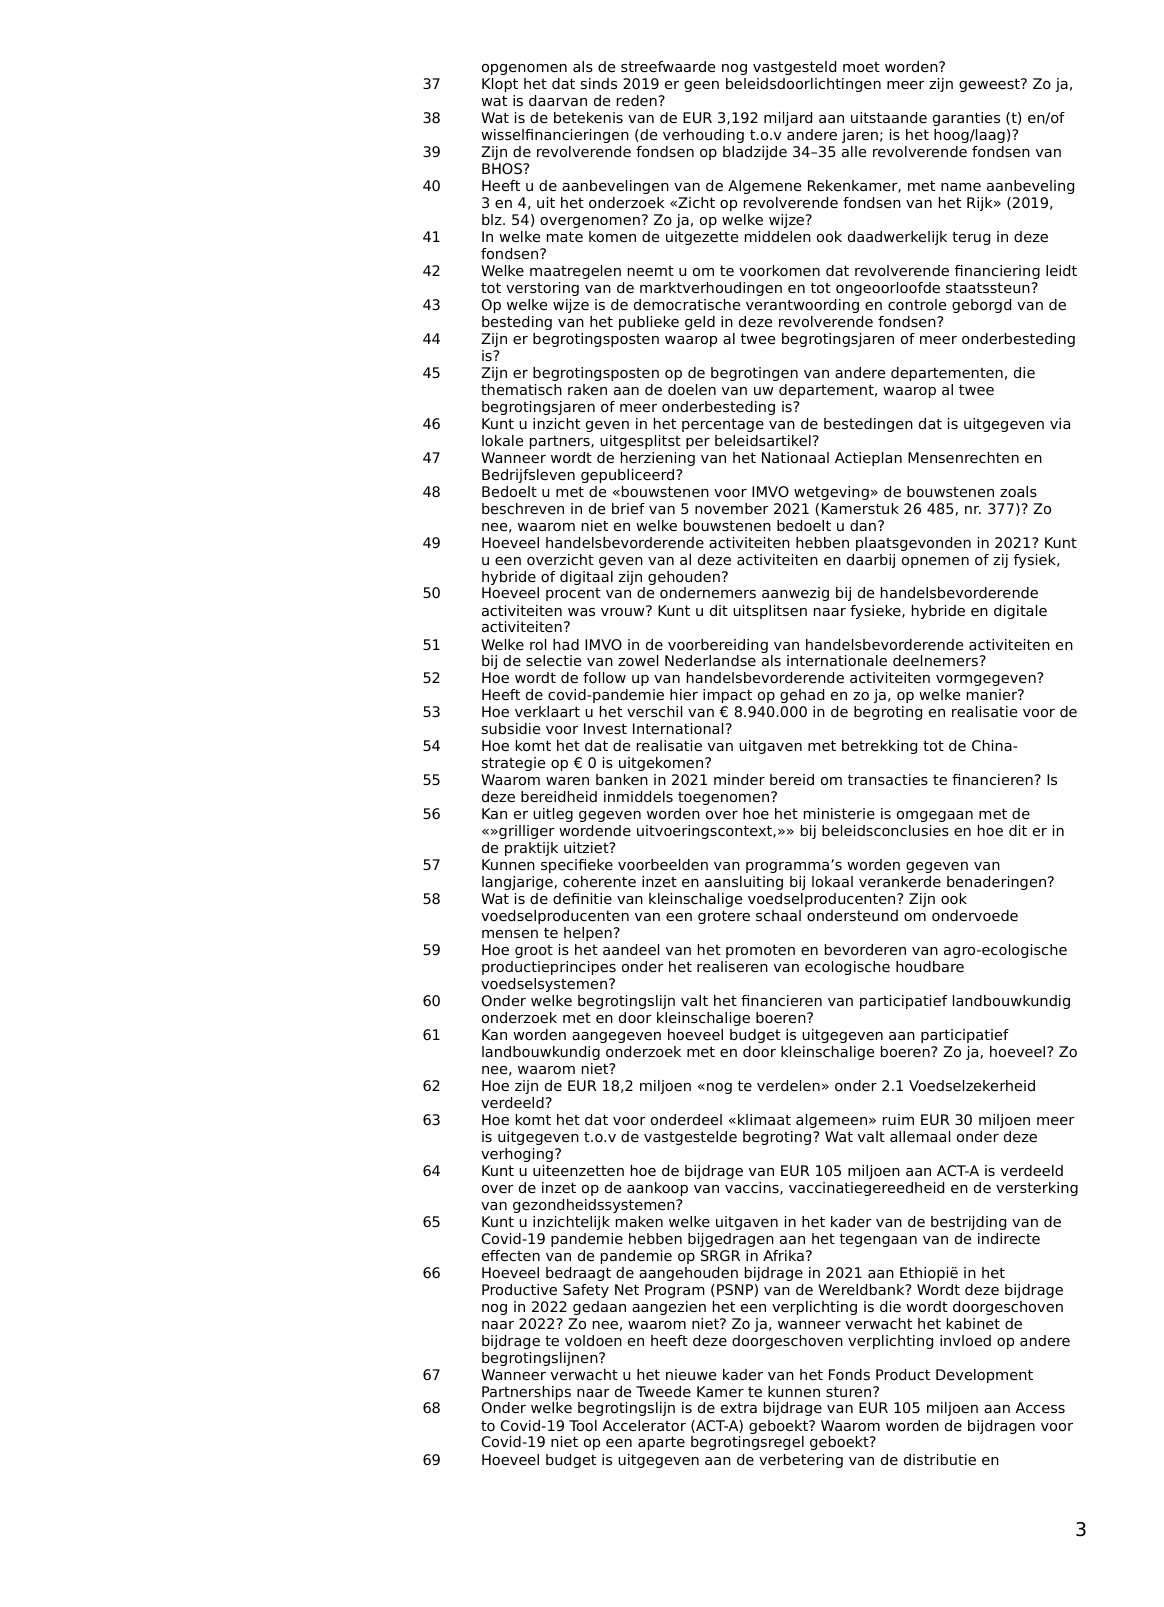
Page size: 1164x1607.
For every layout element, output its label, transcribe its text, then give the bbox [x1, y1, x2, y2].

table_cell Waarom waren banken in 2021 minder bereid om transacties te financieren? Is deze bereidheid inmiddels toegenomen? [475, 772, 1087, 806]
table_cell Hoe verklaart u het verschil van € 8.940.000 in de begroting en realisatie voor de subsidie voor Invest International? [475, 704, 1087, 738]
table_cell 53 [422, 704, 475, 738]
table_cell Kunt u inzicht geven in het percentage van de bestedingen dat is uitgegeven via lokale partners, uitgesplitst per beleidsartikel? [475, 416, 1087, 449]
table_cell Hoe groot is het aandeel van het promoten en bevorderen van agro-ecologische productieprincipes onder het realiseren van ecologische houdbare voedselsystemen? [475, 942, 1087, 993]
table_cell Kunt u inzichtelijk maken welke uitgaven in het kader van de bestrijding van de Covid-19 pandemie hebben bijgedragen aan het tegengaan van de indirecte effecten van de pandemie op SRGR in Afrika? [475, 1214, 1087, 1264]
table_cell Hoeveel handelsbevorderende activiteiten hebben plaatsgevonden in 2021? Kunt u een overzicht geven van al deze activiteiten en daarbij opnemen of zij fysiek, hybride of digitaal zijn gehouden? [475, 535, 1087, 585]
table_cell Zijn er begrotingsposten op de begrotingen van andere departementen, die thematisch raken aan de doelen van uw departement, waarop al twee begrotingsjaren of meer onderbesteding is? [475, 365, 1087, 416]
table_cell Hoeveel budget is uitgegeven aan de verbetering van de distributie en [475, 1451, 1087, 1468]
table_cell 50 [422, 585, 475, 636]
table_cell 61 [422, 1027, 475, 1078]
table_cell Welke rol had IMVO in de voorbereiding van handelsbevorderende activiteiten en bij de selectie van zowel Nederlandse als internationale deelnemers? [475, 636, 1087, 670]
table_cell Kunnen specifieke voorbeelden van programma’s worden gegeven van langjarige, coherente inzet en aansluiting bij lokaal verankerde benaderingen? [475, 857, 1087, 891]
table_cell Hoe komt het dat de realisatie van uitgaven met betrekking tot de China-strategie op € 0 is uitgekomen? [475, 738, 1087, 772]
table_cell Klopt het dat sinds 2019 er geen beleidsdoorlichtingen meer zijn geweest? Zo ja, wat is daarvan de reden? [475, 76, 1087, 110]
table_cell 49 [422, 535, 475, 585]
table_cell [422, 59, 475, 76]
table_cell 47 [422, 450, 475, 483]
table_cell Hoeveel procent van de ondernemers aanwezig bij de handelsbevorderende activiteiten was vrouw? Kunt u dit uitsplitsen naar fysieke, hybride en digitale activiteiten? [475, 585, 1087, 636]
table_cell 45 [422, 365, 475, 416]
table_cell Wanneer wordt de herziening van het Nationaal Actieplan Mensenrechten en Bedrijfsleven gepubliceerd? [475, 450, 1087, 483]
table_cell Kan worden aangegeven hoeveel budget is uitgegeven aan participatief landbouwkundig onderzoek met en door kleinschalige boeren? Zo ja, hoeveel? Zo nee, waarom niet? [475, 1027, 1087, 1078]
table_cell 58 [422, 891, 475, 942]
table_cell Wat is de betekenis van de EUR 3,192 miljard aan uitstaande garanties (t) en/of wisselfinancieringen (de verhouding t.o.v andere jaren; is het hoog/laag)? [475, 110, 1087, 144]
table_cell Hoeveel bedraagt de aangehouden bijdrage in 2021 aan Ethiopië in het Productive Safety Net Program (PSNP) van de Wereldbank? Wordt deze bijdrage nog in 2022 gedaan aangezien het een verplichting is die wordt doorgeschoven naar 2022? Zo nee, waarom niet? Zo ja, wanneer verwacht het kabinet de bijdrage te voldoen en heeft deze doorgeschoven verplichting invloed op andere begrotingslijnen? [475, 1265, 1087, 1366]
table_cell 57 [422, 857, 475, 891]
table_cell Onder welke begrotingslijn is de extra bijdrage van EUR 105 miljoen aan Access to Covid-19 Tool Accelerator (ACT-A) geboekt? Waarom worden de bijdragen voor Covid-19 niet op een aparte begrotingsregel geboekt? [475, 1400, 1087, 1451]
table_cell 38 [422, 110, 475, 144]
table_cell Wanneer verwacht u het nieuwe kader van het Fonds Product Development Partnerships naar de Tweede Kamer te kunnen sturen? [475, 1366, 1087, 1400]
table_cell 66 [422, 1265, 475, 1366]
table_cell 64 [422, 1163, 475, 1214]
table_cell 52 [422, 670, 475, 704]
table_cell Bedoelt u met de «bouwstenen voor IMVO wetgeving» de bouwstenen zoals beschreven in de brief van 5 november 2021 (Kamerstuk 26 485, nr. 377)? Zo nee, waarom niet en welke bouwstenen bedoelt u dan? [475, 484, 1087, 534]
table_cell Kunt u uiteenzetten hoe de bijdrage van EUR 105 miljoen aan ACT-A is verdeeld over de inzet op de aankoop van vaccins, vaccinatiegereedheid en de versterking van gezondheidssystemen? [475, 1163, 1087, 1214]
table_cell 42 [422, 263, 475, 297]
table_cell 46 [422, 416, 475, 449]
table_cell 63 [422, 1112, 475, 1163]
table_cell 40 [422, 178, 475, 229]
table_cell Heeft u de aanbevelingen van de Algemene Rekenkamer, met name aanbeveling 3 en 4, uit het onderzoek «Zicht op revolverende fondsen van het Rijk» (2019, blz. 54) overgenomen? Zo ja, op welke wijze? [475, 178, 1087, 229]
table_cell 69 [422, 1451, 475, 1468]
table_cell 55 [422, 772, 475, 806]
table_cell 39 [422, 144, 475, 178]
table_cell Wat is de definitie van kleinschalige voedselproducenten? Zijn ook voedselproducenten van een grotere schaal ondersteund om ondervoede mensen te helpen? [475, 891, 1087, 942]
table_cell In welke mate komen de uitgezette middelen ook daadwerkelijk terug in deze fondsen? [475, 229, 1087, 263]
table_cell Hoe zijn de EUR 18,2 miljoen «nog te verdelen» onder 2.1 Voedselzekerheid verdeeld? [475, 1078, 1087, 1112]
table_cell 68 [422, 1400, 475, 1451]
table_cell 60 [422, 993, 475, 1027]
table_cell Op welke wijze is de democratische verantwoording en controle geborgd van de besteding van het publieke geld in deze revolverende fondsen? [475, 297, 1087, 331]
table_cell Kan er uitleg gegeven worden over hoe het ministerie is omgegaan met de «»grilliger wordende uitvoeringscontext,»» bij beleidsconclusies en hoe dit er in de praktijk uitziet? [475, 806, 1087, 857]
table_cell Hoe wordt de follow up van handelsbevorderende activiteiten vormgegeven? Heeft de covid-pandemie hier impact op gehad en zo ja, op welke manier? [475, 670, 1087, 704]
table_cell opgenomen als de streefwaarde nog vastgesteld moet worden? [475, 59, 1087, 76]
table_cell 43 [422, 297, 475, 331]
table_cell Welke maatregelen neemt u om te voorkomen dat revolverende financiering leidt tot verstoring van de marktverhoudingen en tot ongeoorloofde staatssteun? [475, 263, 1087, 297]
table_cell 37 [422, 76, 475, 110]
table_cell Zijn er begrotingsposten waarop al twee begrotingsjaren of meer onderbesteding is? [475, 331, 1087, 365]
table_cell Hoe komt het dat voor onderdeel «klimaat algemeen» ruim EUR 30 miljoen meer is uitgegeven t.o.v de vastgestelde begroting? Wat valt allemaal onder deze verhoging? [475, 1112, 1087, 1163]
table_cell 41 [422, 229, 475, 263]
table_cell 62 [422, 1078, 475, 1112]
table_cell 56 [422, 806, 475, 857]
table_cell Zijn de revolverende fondsen op bladzijde 34–35 alle revolverende fondsen van BHOS? [475, 144, 1087, 178]
table_cell 65 [422, 1214, 475, 1264]
table_cell 59 [422, 942, 475, 993]
table_cell 44 [422, 331, 475, 365]
table_cell 48 [422, 484, 475, 534]
table_cell 54 [422, 738, 475, 772]
table_cell 51 [422, 636, 475, 670]
table_cell 67 [422, 1366, 475, 1400]
table_cell Onder welke begrotingslijn valt het financieren van participatief landbouwkundig onderzoek met en door kleinschalige boeren? [475, 993, 1087, 1027]
